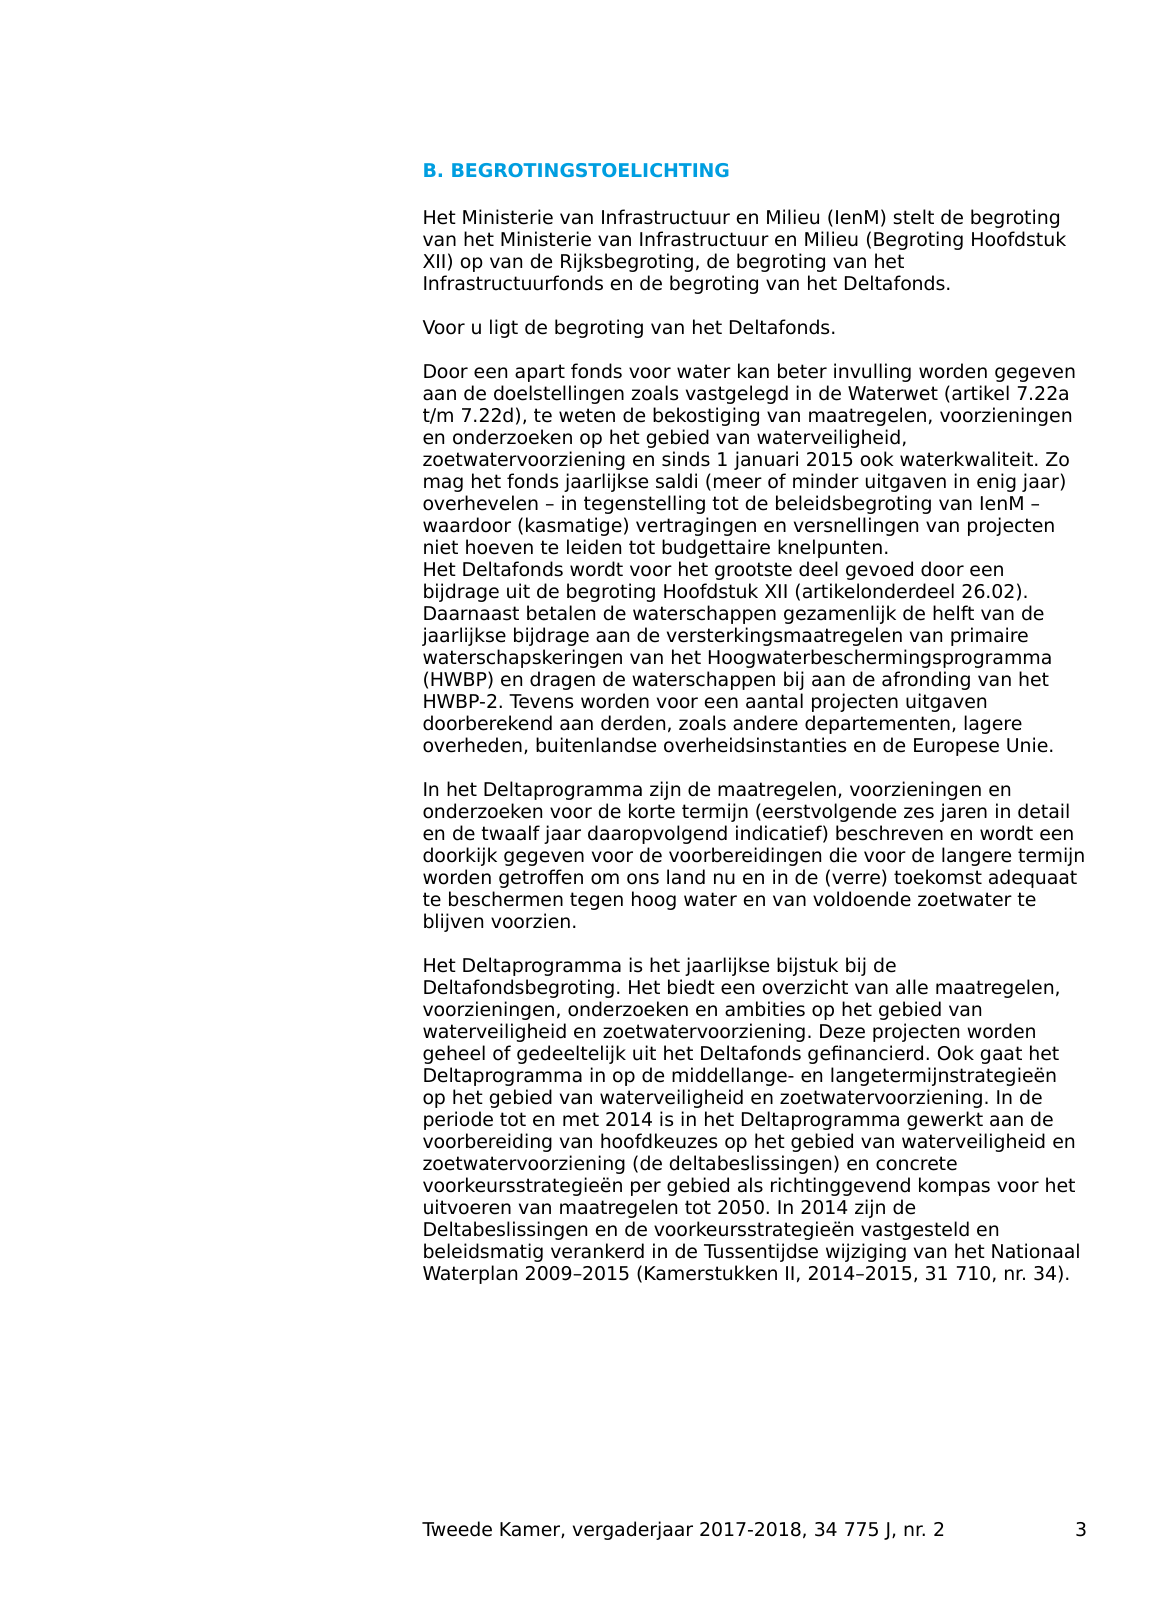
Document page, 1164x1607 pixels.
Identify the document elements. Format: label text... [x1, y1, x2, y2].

text Het Ministerie van Infrastructuur en Milieu (IenM) stelt de begroting van het Ministerie van Infrastructuur en Milieu (Begroting Hoofdstuk XII) op van de Rijksbegroting, de begroting van het Infrastructuurfonds en de begroting van het Deltafonds. [422, 207, 1087, 295]
text In het Deltaprogramma zijn de maatregelen, voorzieningen en onderzoeken voor de korte termijn (eerstvolgende zes jaren in detail en de twaalf jaar daaropvolgend indicatief) beschreven en wordt een doorkijk gegeven voor de voorbereidingen die voor de langere termijn worden getroffen om ons land nu en in de (verre) toekomst adequaat te beschermen tegen hoog water en van voldoende zoetwater te blijven voorzien. [422, 779, 1087, 933]
text Door een apart fonds voor water kan beter invulling worden gegeven aan de doelstellingen zoals vastgelegd in de Waterwet (artikel 7.22a t/m 7.22d), te weten de bekostiging van maatregelen, voorzieningen en onderzoeken op het gebied van waterveiligheid, zoetwatervoorziening en sinds 1 januari 2015 ook waterkwaliteit. Zo mag het fonds jaarlijkse saldi (meer of minder uitgaven in enig jaar) overhevelen – in tegenstelling tot de beleidsbegroting van IenM – waardoor (kasmatige) vertragingen en versnellingen van projecten niet hoeven te leiden tot budgettaire knelpunten. [422, 361, 1087, 559]
text Het Deltaprogramma is het jaarlijkse bijstuk bij de Deltafondsbegroting. Het biedt een overzicht van alle maatregelen, voorzieningen, onderzoeken en ambities op het gebied van waterveiligheid en zoetwatervoorziening. Deze projecten worden geheel of gedeeltelijk uit het Deltafonds gefinancierd. Ook gaat het Deltaprogramma in op de middellange- en langetermijnstrategieën op het gebied van waterveiligheid en zoetwatervoorziening. In de periode tot en met 2014 is in het Deltaprogramma gewerkt aan de voorbereiding van hoofdkeuzes op het gebied van waterveiligheid en zoetwatervoorziening (de deltabeslissingen) en concrete voorkeursstrategieën per gebied als richtinggevend kompas voor het uitvoeren van maatregelen tot 2050. In 2014 zijn de Deltabeslissingen en de voorkeursstrategieën vastgesteld en beleidsmatig verankerd in de Tussentijdse wijziging van het Nationaal Waterplan 2009–2015 (Kamerstukken II, 2014–2015, 31 710, nr. 34). [422, 955, 1087, 1285]
text Het Deltafonds wordt voor het grootste deel gevoed door een bijdrage uit de begroting Hoofdstuk XII (artikelonderdeel 26.02). Daarnaast betalen de waterschappen gezamenlijk de helft van de jaarlijkse bijdrage aan de versterkingsmaatregelen van primaire waterschapskeringen van het Hoogwaterbeschermingsprogramma (HWBP) en dragen de waterschappen bij aan de afronding van het HWBP-2. Tevens worden voor een aantal projecten uitgaven doorberekend aan derden, zoals andere departementen, lagere overheden, buitenlandse overheidsinstanties en de Europese Unie. [422, 559, 1087, 757]
subtitle B. BEGROTINGSTOELICHTING [422, 160, 1087, 182]
text Voor u ligt de begroting van het Deltafonds. [422, 317, 1087, 339]
